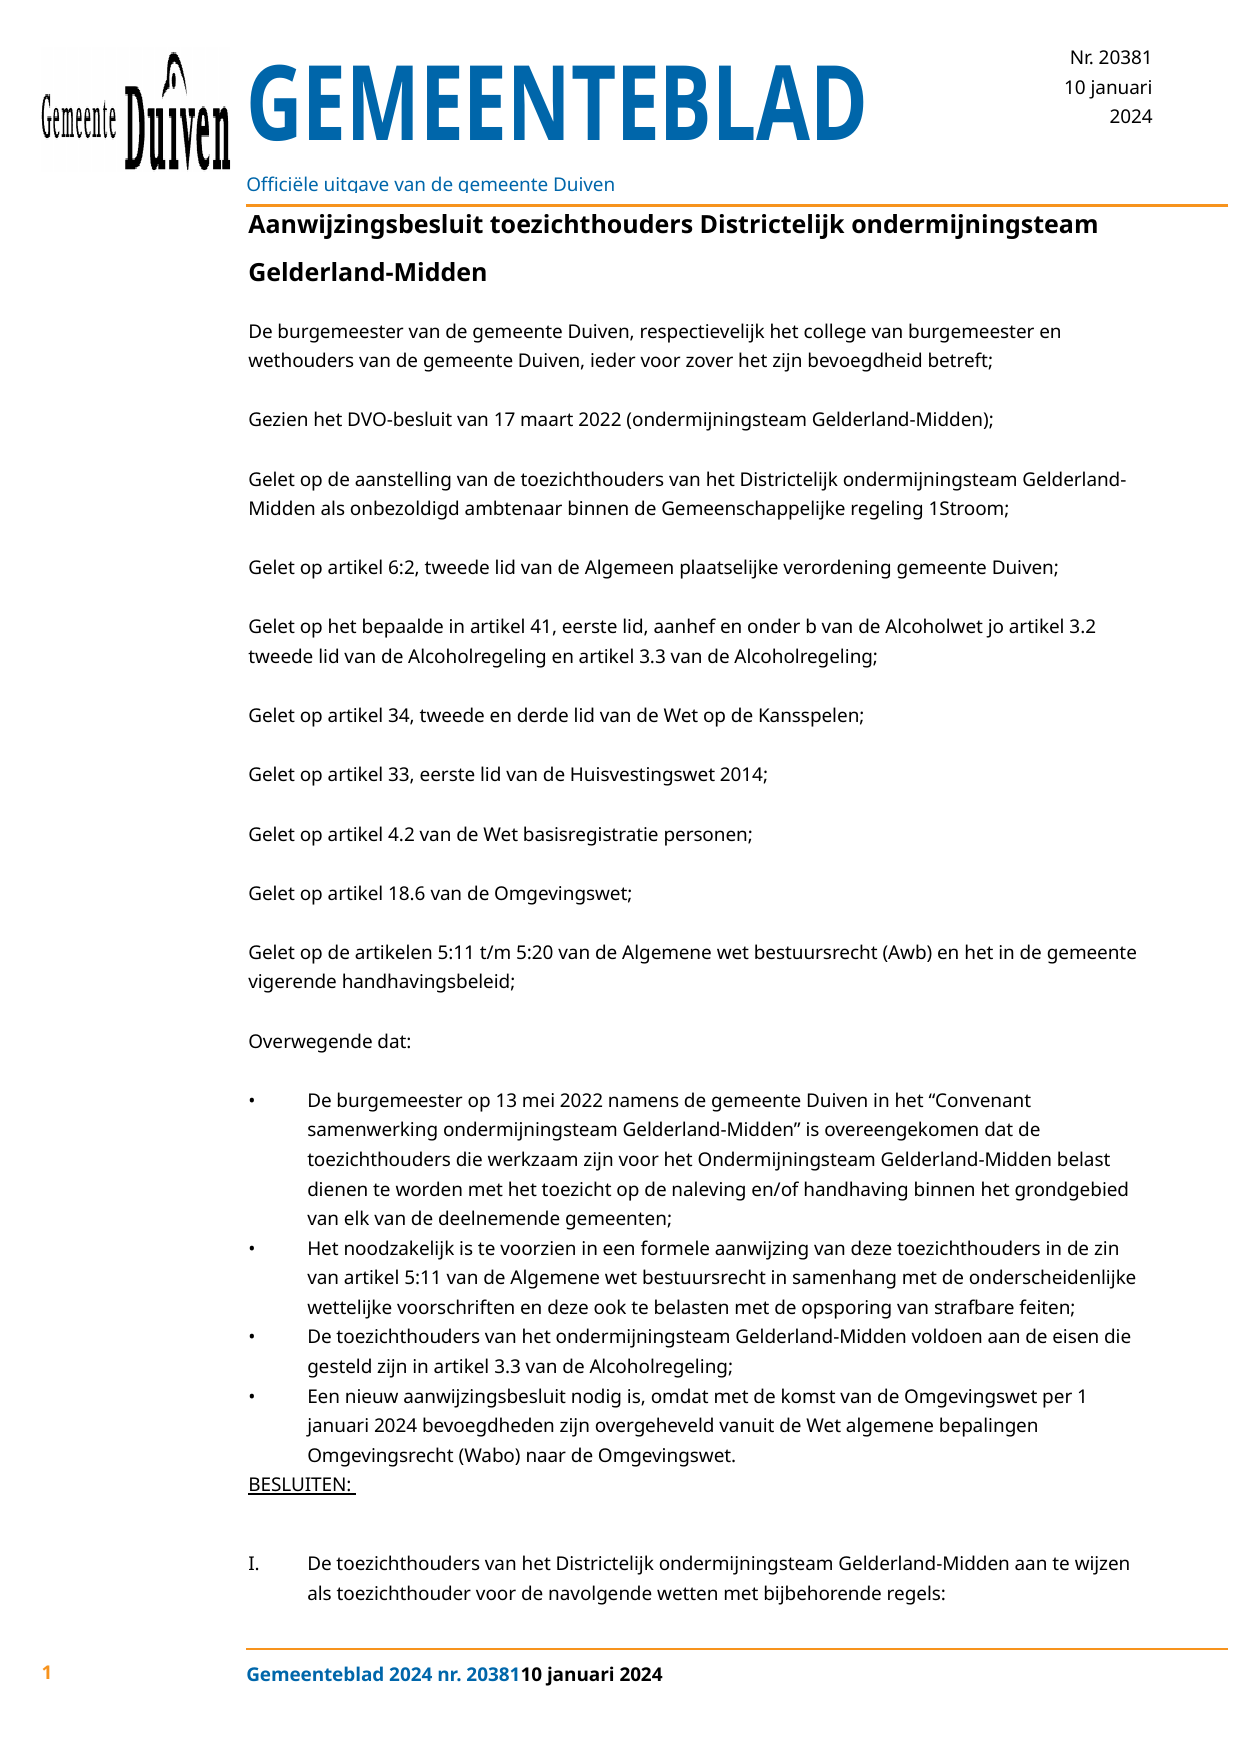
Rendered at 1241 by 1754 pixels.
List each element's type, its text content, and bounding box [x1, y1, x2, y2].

text De burgemeester van de gemeente Duiven, respectievelijk het college van burgemeester en wethouders van de gemeente Duiven, ieder voor zover het zijn bevoegdheid betreft; [248, 318, 1152, 373]
list Een nieuw aanwijzingsbesluit nodig is, omdat met de komst van de Omgevingswet per 1 januari 2024 bevoegdheden zijn overgeheveld vanuit de Wet algemene bepalingen Omgevingsrecht (Wabo) naar de Omgevingswet. [248, 1383, 1152, 1468]
text Gelet op artikel 4.2 van de Wet basisregistratie personen; [248, 821, 1152, 847]
text ‎‎Gelet op het bepaalde in artikel 41, eerste lid, aanhef en onder b van de Alcoholwet jo artikel 3.2 tweede lid van de Alcoholregeling en artikel 3.3 van de Alcoholregeling; [248, 614, 1152, 669]
text Overwegende dat: [248, 1028, 1152, 1054]
list De toezichthouders van het ondermijningsteam Gelderland-Midden voldoen aan de eisen die gesteld zijn in artikel 3.3 van de Alcoholregeling; [248, 1324, 1152, 1379]
text Gelet op artikel 34, tweede en derde lid van de Wet op de Kansspelen; [248, 702, 1152, 728]
text Aanwijzingsbesluit toezichthouders Districtelijk ondermijningsteam Gelderland-Midden [248, 207, 1152, 288]
text Gezien het DVO-besluit van 17 maart 2022 (ondermijningsteam Gelderland-Midden); [248, 407, 1152, 432]
text Gelet op artikel 33, eerste lid van de Huisvestingswet 2014; [248, 762, 1152, 787]
text Gelet op de aanstelling van de toezichthouders van het Districtelijk ondermijningsteam Gelderland-Midden als onbezoldigd ambtenaar binnen de Gemeenschappelijke regeling 1Stroom; [248, 466, 1152, 521]
list Het noodzakelijk is te voorzien in een formele aanwijzing van deze toezichthouders in de zin van artikel 5:11 van de Algemene wet bestuursrecht in samenhang met de onderscheidenlijke wettelijke voorschriften en deze ook te belasten met de opsporing van strafbare feiten; [248, 1235, 1152, 1320]
text BESLUITEN: [248, 1472, 1152, 1497]
picture [41, 47, 231, 172]
text Gelet op artikel 6:2, tweede lid van de Algemeen plaatselijke verordening gemeente Duiven; [248, 554, 1152, 580]
list De toezichthouders van het Districtelijk ondermijningsteam Gelderland-Midden aan te wijzen als toezichthouder voor de navolgende wetten met bijbehorende regels: [248, 1551, 1152, 1606]
list De burgemeester op 13 mei 2022 namens de gemeente Duiven in het “Convenant samenwerking ondermijningsteam Gelderland-Midden” is overeengekomen dat de toezichthouders die werkzaam zijn voor het Ondermijningsteam Gelderland-Midden belast dienen te worden met het toezicht op de naleving en/of handhaving binnen het grondgebied van elk van de deelnemende gemeenten; [248, 1087, 1152, 1231]
text Gelet op artikel 18.6 van de Omgevingswet; [248, 880, 1152, 906]
text Gelet op de artikelen 5:11 t/m 5:20 van de Algemene wet bestuursrecht (Awb) en het in de gemeente vigerende handhavingsbeleid; [248, 939, 1152, 994]
